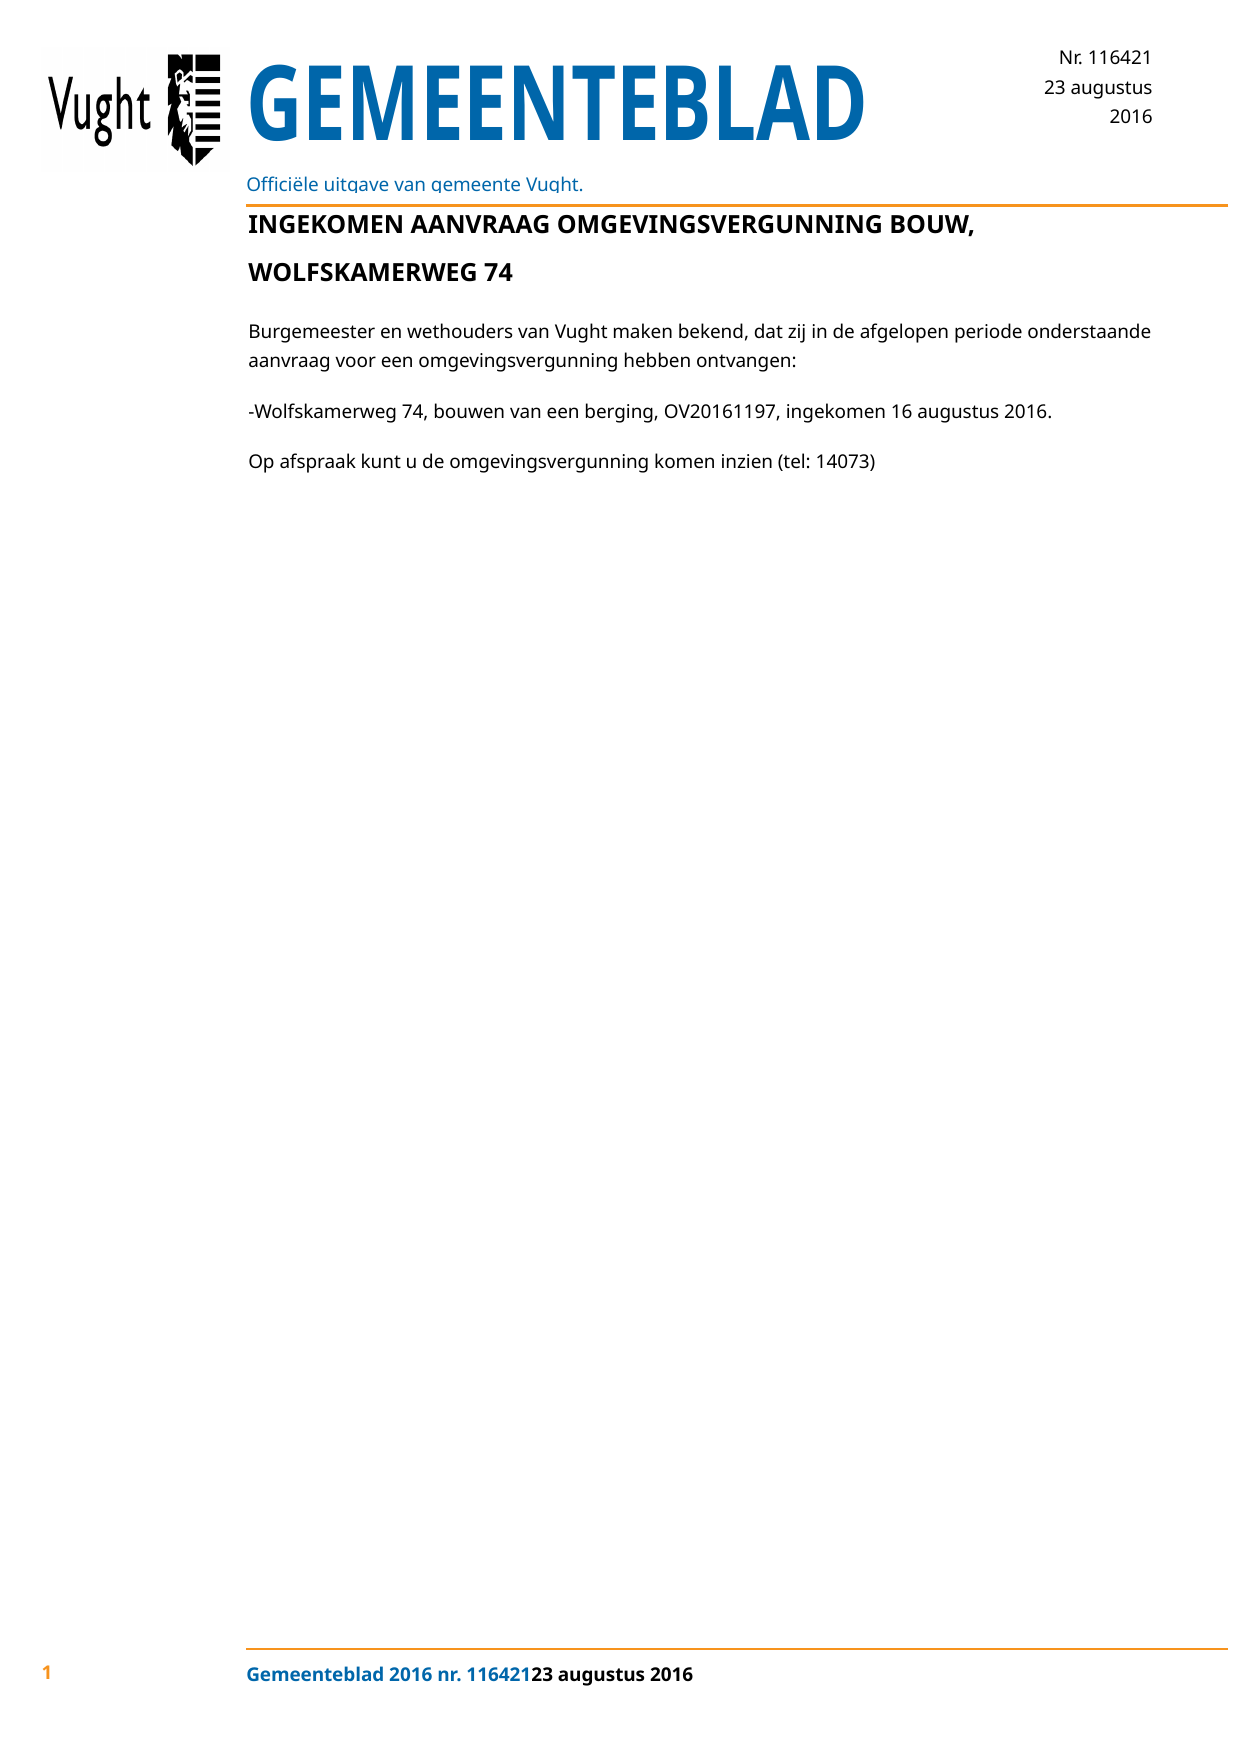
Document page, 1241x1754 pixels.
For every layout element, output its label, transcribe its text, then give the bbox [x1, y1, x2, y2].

picture [41, 47, 231, 172]
text -Wolfskamerweg 74, bouwen van een berging, OV20161197, ingekomen 16 augustus 2016. [248, 398, 1152, 424]
text INGEKOMEN AANVRAAG OMGEVINGSVERGUNNING BOUW, WOLFSKAMERWEG 74 [248, 207, 1152, 288]
text Op afspraak kunt u de omgevingsvergunning komen inzien (tel: 14073) [248, 448, 1152, 474]
text Burgemeester en wethouders van Vught maken bekend, dat zij in de afgelopen periode onderstaande aanvraag voor een omgevingsvergunning hebben ontvangen: [248, 318, 1152, 373]
